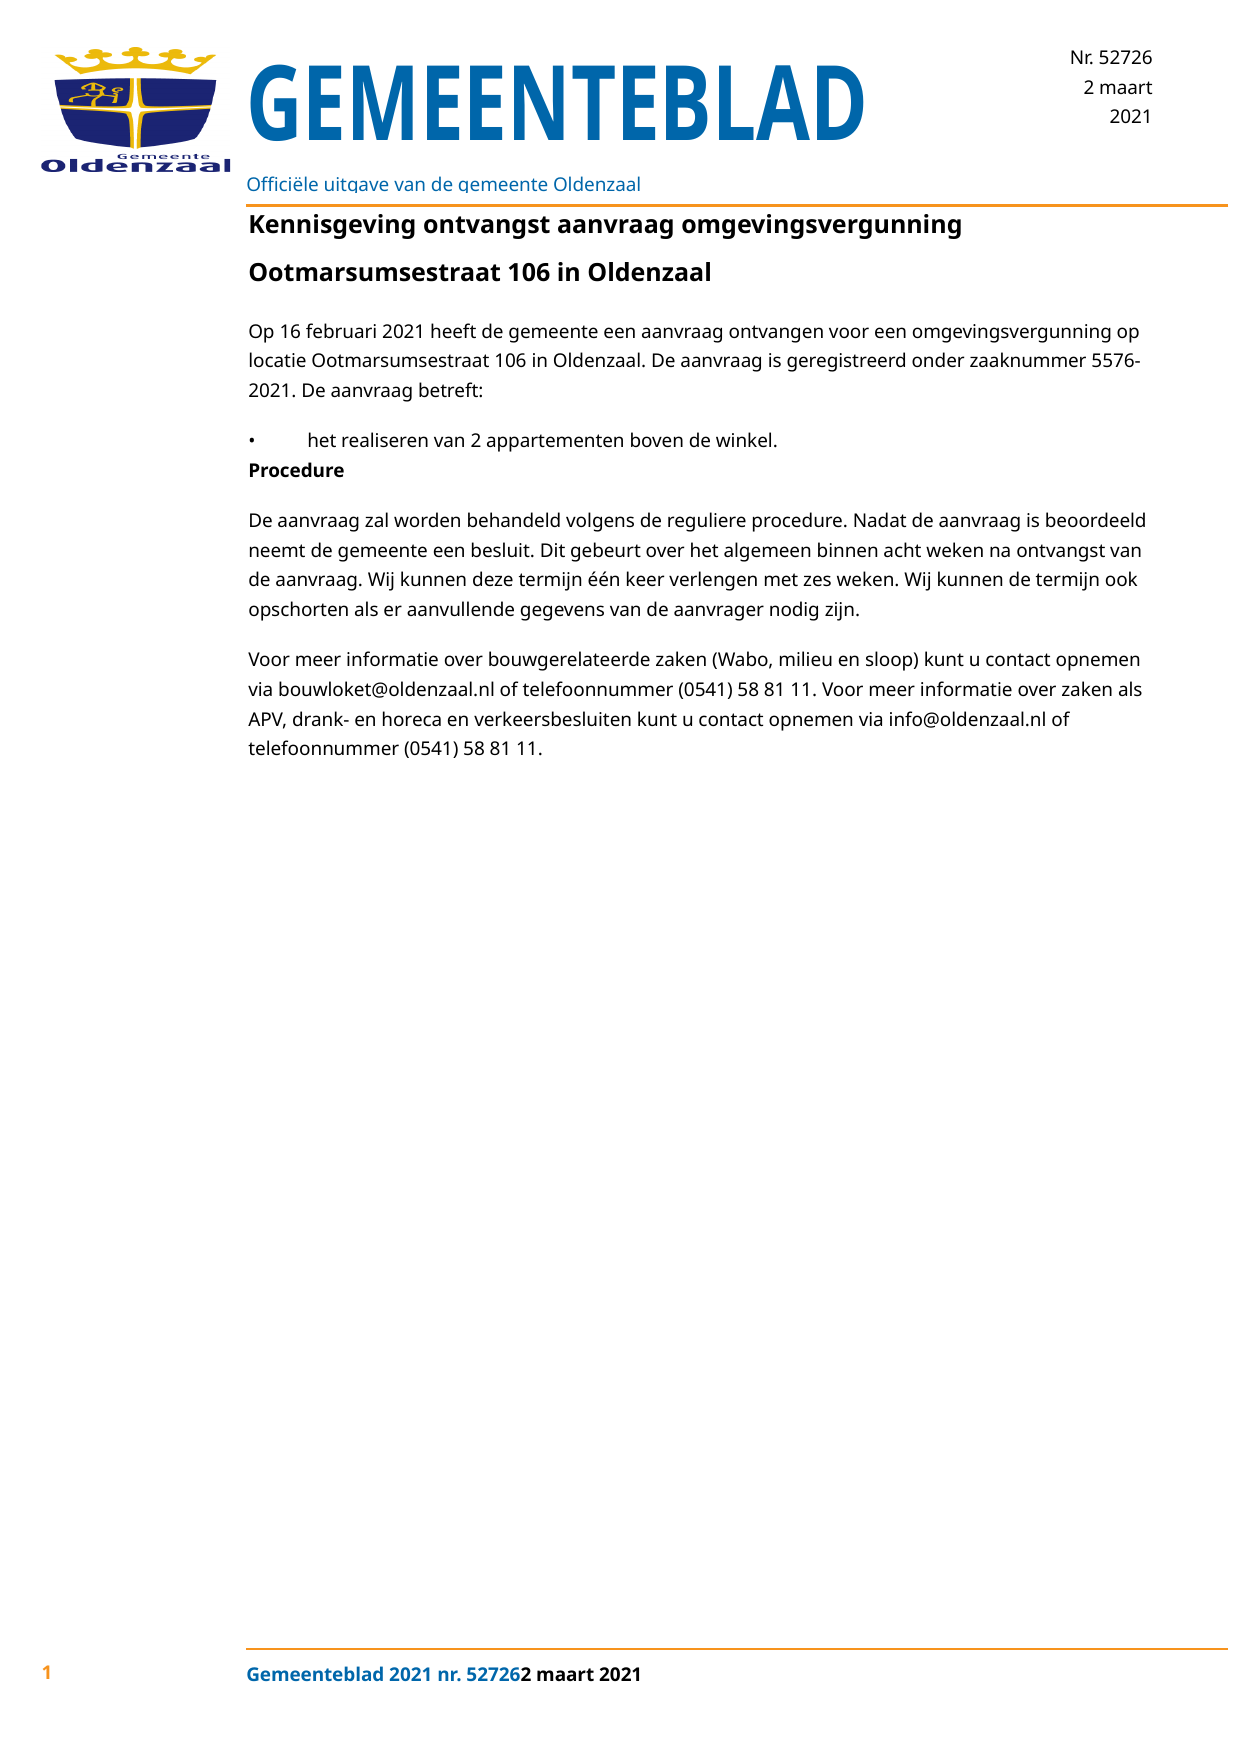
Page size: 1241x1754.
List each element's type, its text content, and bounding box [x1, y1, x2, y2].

list het realiseren van 2 appartementen boven de winkel. [248, 427, 1152, 453]
text De aanvraag zal worden behandeld volgens de reguliere procedure. Nadat de aanvraag is beoordeeld neemt de gemeente een besluit. Dit gebeurt over het algemeen binnen acht weken na ontvangst van de aanvraag. Wij kunnen deze termijn één keer verlengen met zes weken. Wij kunnen de termijn ook opschorten als er aanvullende gegevens van de aanvrager nodig zijn. [248, 507, 1152, 622]
text Op 16 februari 2021 heeft de gemeente een aanvraag ontvangen voor een omgevingsvergunning op locatie Ootmarsumsestraat 106 in Oldenzaal. De aanvraag is geregistreerd onder zaaknummer 5576-2021. De aanvraag betreft: [248, 318, 1152, 403]
text Kennisgeving ontvangst aanvraag omgevingsvergunning Ootmarsumsestraat 106 in Oldenzaal [248, 207, 1152, 288]
text Voor meer informatie over bouwgerelateerde zaken (Wabo, milieu en sloop) kunt u contact opnemen via bouwloket@oldenzaal.nl of telefoonnummer (0541) 58 81 11. Voor meer informatie over zaken als APV, drank- en horeca en verkeersbesluiten kunt u contact opnemen via info@oldenzaal.nl of telefoonnummer (0541) 58 81 11. [248, 647, 1152, 761]
text Procedure [248, 457, 1152, 483]
picture [41, 47, 231, 172]
